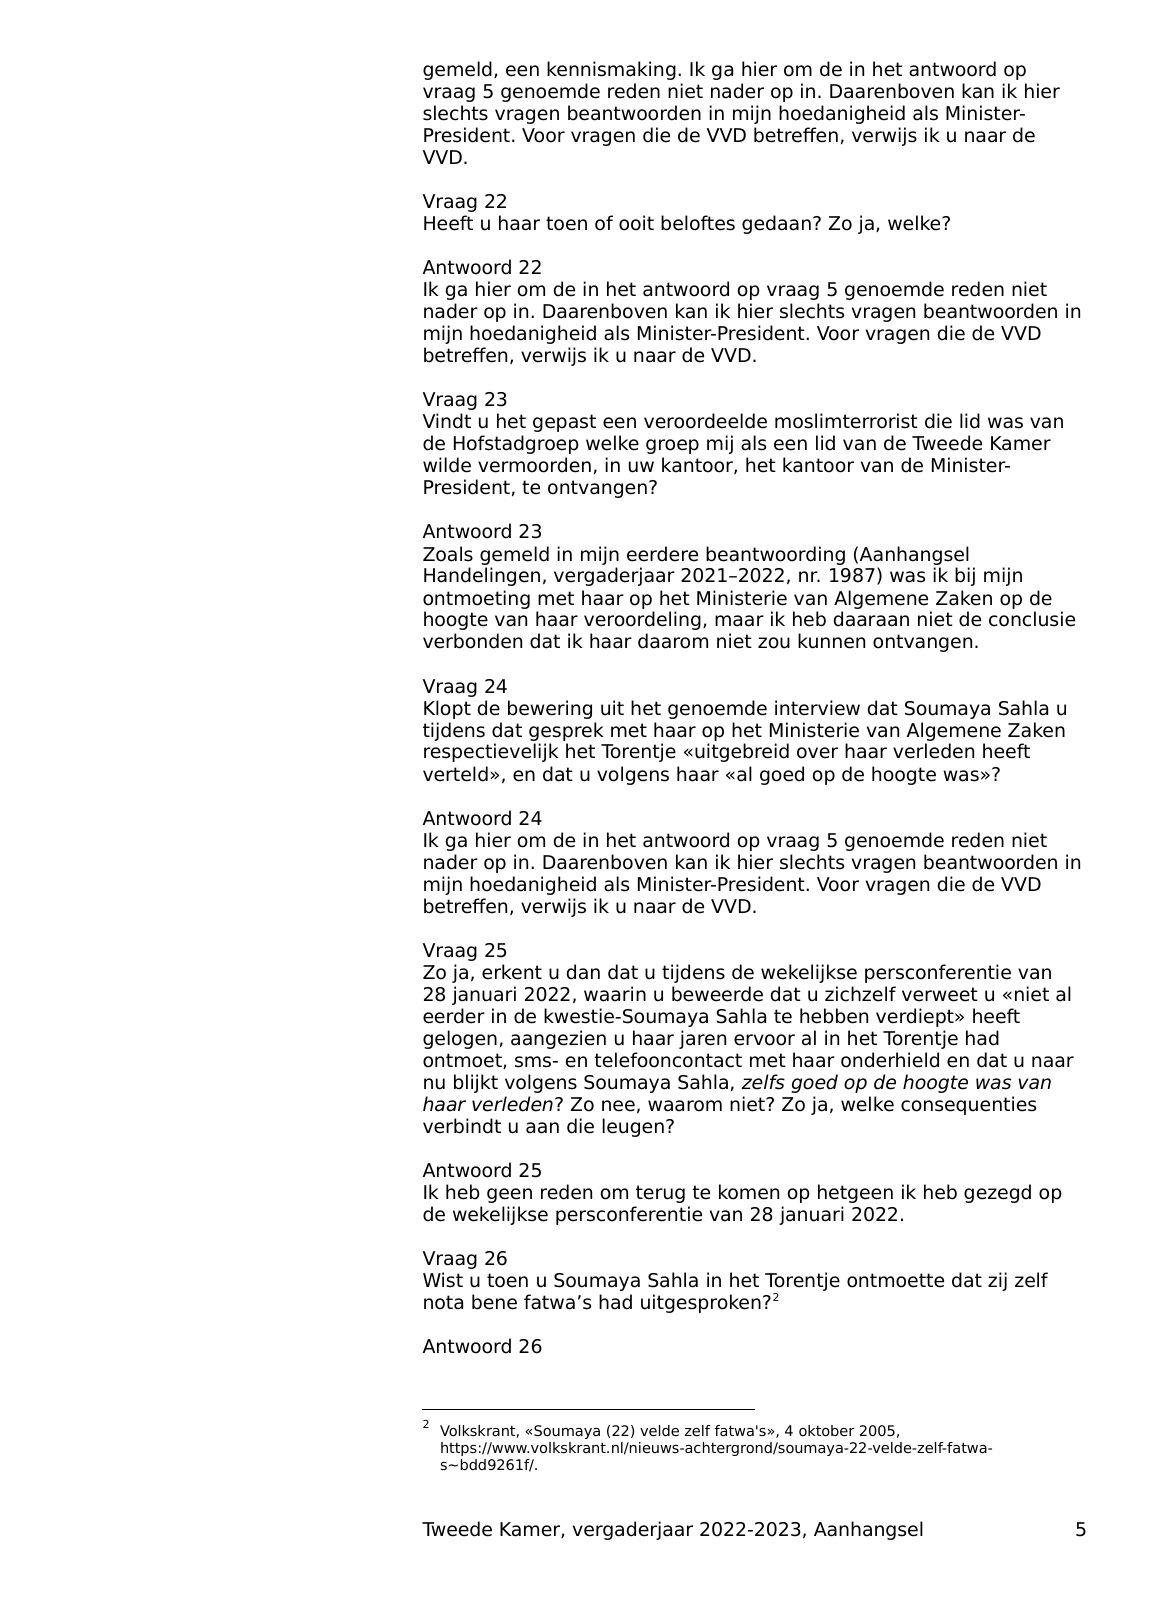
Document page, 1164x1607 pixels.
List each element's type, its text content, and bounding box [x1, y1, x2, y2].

text Vindt u het gepast een veroordeelde moslimterrorist die lid was van de Hofstadgroep welke groep mij als een lid van de Tweede Kamer wilde vermoorden, in uw kantoor, het kantoor van de Minister-President, te ontvangen? [422, 411, 1087, 499]
text Antwoord 26 [422, 1336, 1087, 1358]
text Ik ga hier om de in het antwoord op vraag 5 genoemde reden niet nader op in. Daarenboven kan ik hier slechts vragen beantwoorden in mijn hoedanigheid als Minister-President. Voor vragen die de VVD betreffen, verwijs ik u naar de VVD. [422, 829, 1087, 917]
text Vraag 24 [422, 676, 1087, 697]
text Vraag 26 [422, 1248, 1087, 1270]
text Vraag 23 [422, 389, 1087, 411]
text Klopt de bewering uit het genoemde interview dat Soumaya Sahla u tijdens dat gesprek met haar op het Ministerie van Algemene Zaken respectievelijk het Torentje «uitgebreid over haar verleden heeft verteld», en dat u volgens haar «al goed op de hoogte was»? [422, 697, 1087, 785]
text Vraag 25 [422, 940, 1087, 962]
text Antwoord 22 [422, 257, 1087, 279]
text Heeft u haar toen of ooit beloftes gedaan? Zo ja, welke? [422, 213, 1087, 235]
text Antwoord 23 [422, 521, 1087, 543]
text Ik ga hier om de in het antwoord op vraag 5 genoemde reden niet nader op in. Daarenboven kan ik hier slechts vragen beantwoorden in mijn hoedanigheid als Minister-President. Voor vragen die de VVD betreffen, verwijs ik u naar de VVD. [422, 279, 1087, 367]
text Vraag 22 [422, 191, 1087, 213]
text gemeld, een kennismaking. Ik ga hier om de in het antwoord op vraag 5 genoemde reden niet nader op in. Daarenboven kan ik hier slechts vragen beantwoorden in mijn hoedanigheid als Minister-President. Voor vragen die de VVD betreffen, verwijs ik u naar de VVD. [422, 59, 1087, 169]
text Volkskrant, «Soumaya (22) velde zelf fatwa's», 4 oktober 2005, https://www.volkskrant.nl/nieuws-achtergrond/soumaya-22-velde-zelf-fatwa-s~bdd9261f/. [422, 1418, 1087, 1474]
text Antwoord 24 [422, 808, 1087, 829]
text Antwoord 25 [422, 1160, 1087, 1182]
text Ik heb geen reden om terug te komen op hetgeen ik heb gezegd op de wekelijkse persconferentie van 28 januari 2022. [422, 1182, 1087, 1226]
text Zoals gemeld in mijn eerdere beantwoording (Aanhangsel Handelingen, vergaderjaar 2021–2022, nr. 1987) was ik bij mijn ontmoeting met haar op het Ministerie van Algemene Zaken op de hoogte van haar veroordeling, maar ik heb daaraan niet de conclusie verbonden dat ik haar daarom niet zou kunnen ontvangen. [422, 543, 1087, 653]
text Wist u toen u Soumaya Sahla in het Torentje ontmoette dat zij zelf nota bene fatwa’s had uitgesproken? [422, 1270, 1087, 1314]
text Zo ja, erkent u dan dat u tijdens de wekelijkse persconferentie van 28 januari 2022, waarin u beweerde dat u zichzelf verweet u «niet al eerder in de kwestie-Soumaya Sahla te hebben verdiept» heeft gelogen, aangezien u haar jaren ervoor al in het Torentje had ontmoet, sms- en telefooncontact met haar onderhield en dat u naar nu blijkt volgens Soumaya Sahla, zelfs goed op de hoogte was van haar verleden? Zo nee, waarom niet? Zo ja, welke consequenties verbindt u aan die leugen? [422, 962, 1087, 1137]
